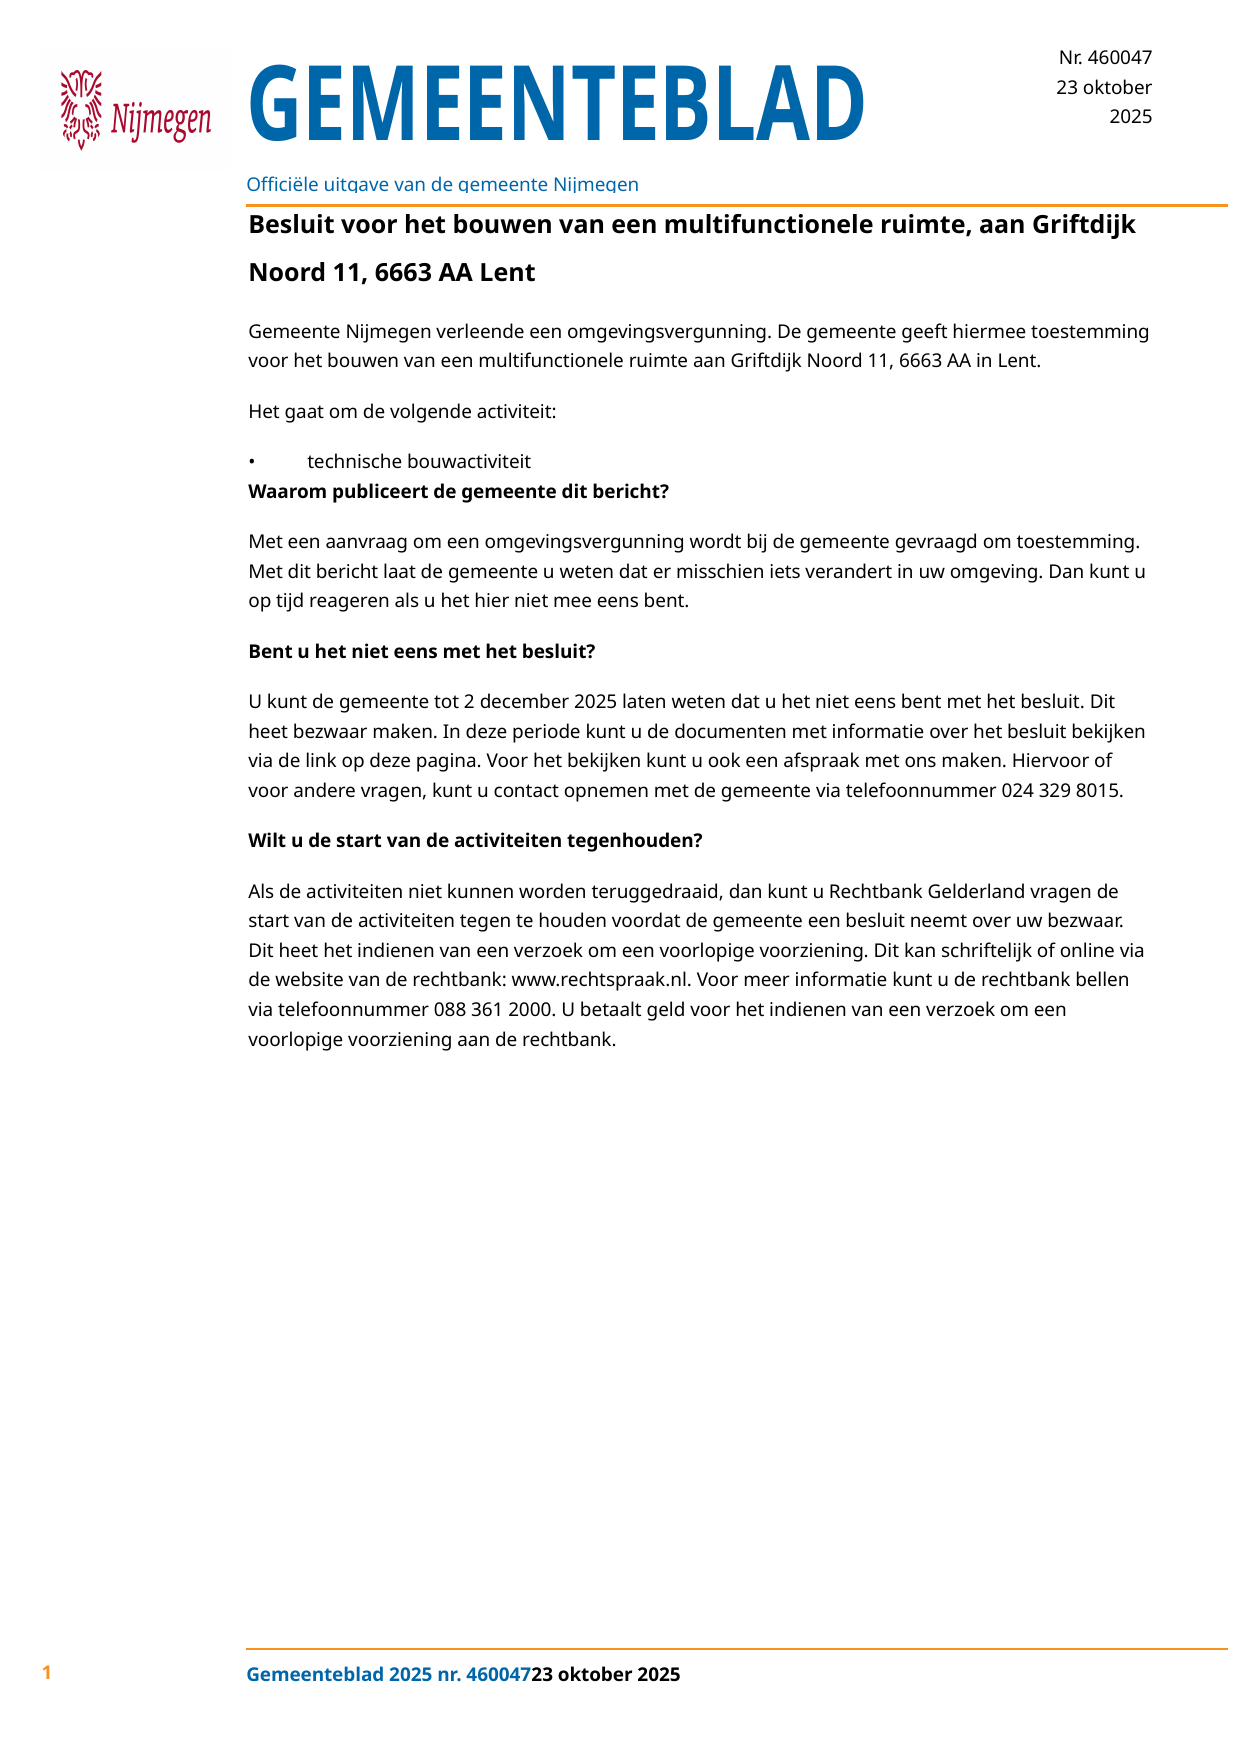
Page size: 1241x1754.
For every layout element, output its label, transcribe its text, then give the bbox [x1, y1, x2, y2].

text Wilt u de start van de activiteiten tegenhouden? [248, 827, 1152, 853]
text Waarom publiceert de gemeente dit bericht? [248, 478, 1152, 504]
text Als de activiteiten niet kunnen worden teruggedraaid, dan kunt u Rechtbank Gelderland vragen de start van de activiteiten tegen te houden voordat de gemeente een besluit neemt over uw bezwaar. Dit heet het indienen van een verzoek om een voorlopige voorziening. Dit kan schriftelijk of online via de website van de rechtbank: www.rechtspraak.nl. Voor meer informatie kunt u de rechtbank bellen via telefoonnummer 088 361 2000. U betaalt geld voor het indienen van een verzoek om een voorlopige voorziening aan de rechtbank. [248, 878, 1152, 1052]
text Gemeente Nijmegen verleende een omgevingsvergunning. De gemeente geeft hiermee toestemming voor het bouwen van een multifunctionele ruimte aan Griftdijk Noord 11, 6663 AA in Lent. [248, 318, 1152, 373]
text Het gaat om de volgende activiteit: [248, 398, 1152, 424]
text Bent u het niet eens met het besluit? [248, 638, 1152, 664]
text Met een aanvraag om een omgevingsvergunning wordt bij de gemeente gevraagd om toestemming. Met dit bericht laat de gemeente u weten dat er misschien iets verandert in uw omgeving. Dan kunt u op tijd reageren als u het hier niet mee eens bent. [248, 528, 1152, 613]
picture [41, 47, 231, 172]
list technische bouwactiviteit [248, 448, 1152, 474]
text U kunt de gemeente tot 2 december 2025 laten weten dat u het niet eens bent met het besluit. Dit heet bezwaar maken. In deze periode kunt u de documenten met informatie over het besluit bekijken via de link op deze pagina. Voor het bekijken kunt u ook een afspraak met ons maken. Hiervoor of voor andere vragen, kunt u contact opnemen met de gemeente via telefoonnummer 024 329 8015. [248, 688, 1152, 803]
text Besluit voor het bouwen van een multifunctionele ruimte, aan Griftdijk Noord 11, 6663 AA Lent [248, 207, 1152, 288]
